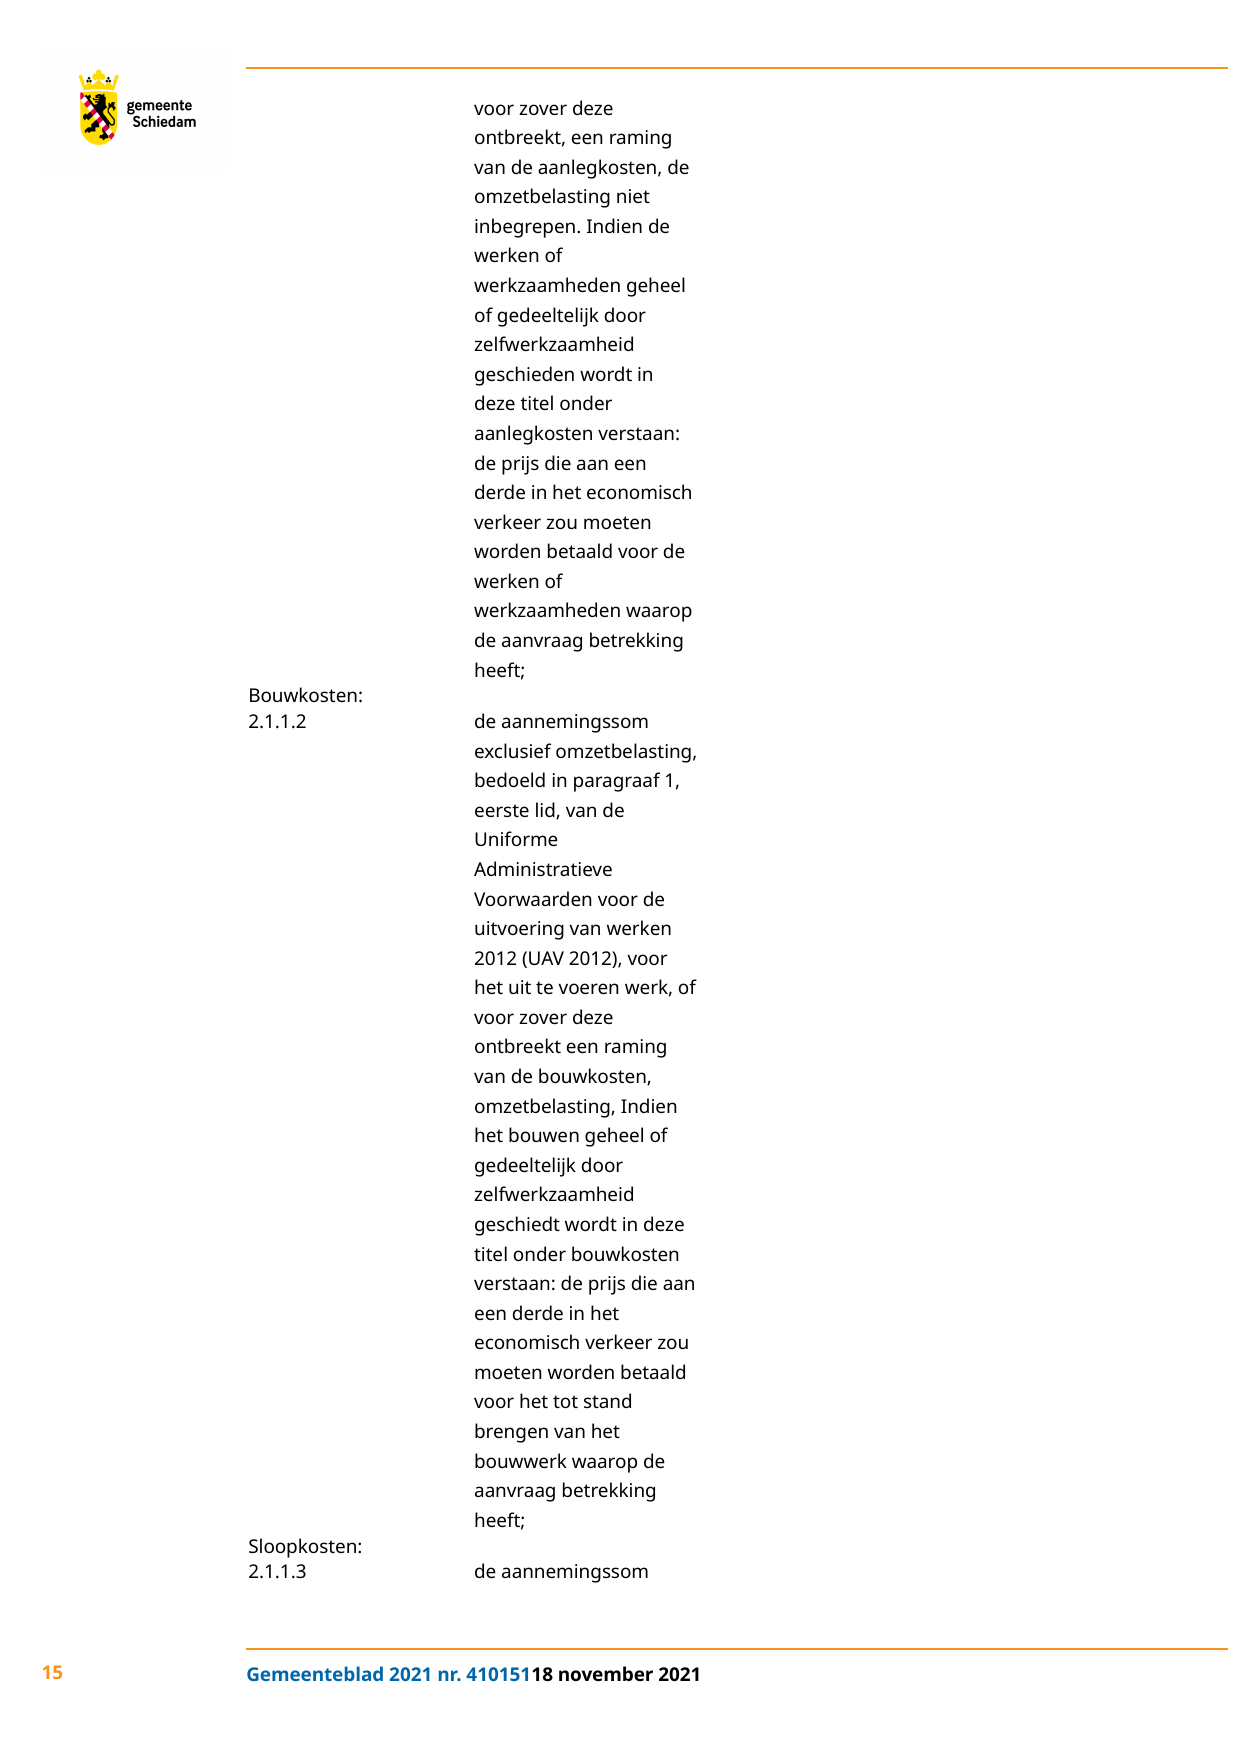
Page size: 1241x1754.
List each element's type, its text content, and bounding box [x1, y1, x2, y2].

table_cell Bouwkosten: [248, 683, 926, 708]
table_cell [926, 708, 1152, 1533]
table_cell [926, 1559, 1152, 1584]
table_cell 2.1.1.3 [248, 1559, 474, 1584]
table_cell [700, 708, 926, 1533]
table_cell [926, 95, 1152, 683]
table_cell 2.1.1.2 [248, 708, 474, 1533]
table_cell Sloopkosten: [248, 1533, 926, 1558]
table_cell [700, 95, 926, 683]
table_cell [248, 95, 474, 683]
table_cell voor zover deze ontbreekt, een raming van de aanlegkosten, de omzetbelasting niet inbegrepen. Indien de werken of werkzaamheden geheel of gedeeltelijk door zelfwerkzaamheid geschieden wordt in deze titel onder aanlegkosten verstaan: de prijs die aan een derde in het economisch verkeer zou moeten worden betaald voor de werken of werkzaamheden waarop de aanvraag betrekking heeft; [474, 95, 700, 683]
table_cell [926, 1533, 1152, 1558]
table_cell de aannemingssom [474, 1559, 700, 1584]
table_cell [700, 1559, 926, 1584]
table_cell de aannemingssom exclusief omzetbelasting, bedoeld in paragraaf 1, eerste lid, van de Uniforme Administratieve Voorwaarden voor de uitvoering van werken 2012 (UAV 2012), voor het uit te voeren werk, of voor zover deze ontbreekt een raming van de bouwkosten, omzetbelasting, Indien het bouwen geheel of gedeeltelijk door zelfwerkzaamheid geschiedt wordt in deze titel onder bouwkosten verstaan: de prijs die aan een derde in het economisch verkeer zou moeten worden betaald voor het tot stand brengen van het bouwwerk waarop de aanvraag betrekking heeft; [474, 708, 700, 1533]
table_cell [926, 683, 1152, 708]
picture [41, 47, 231, 172]
